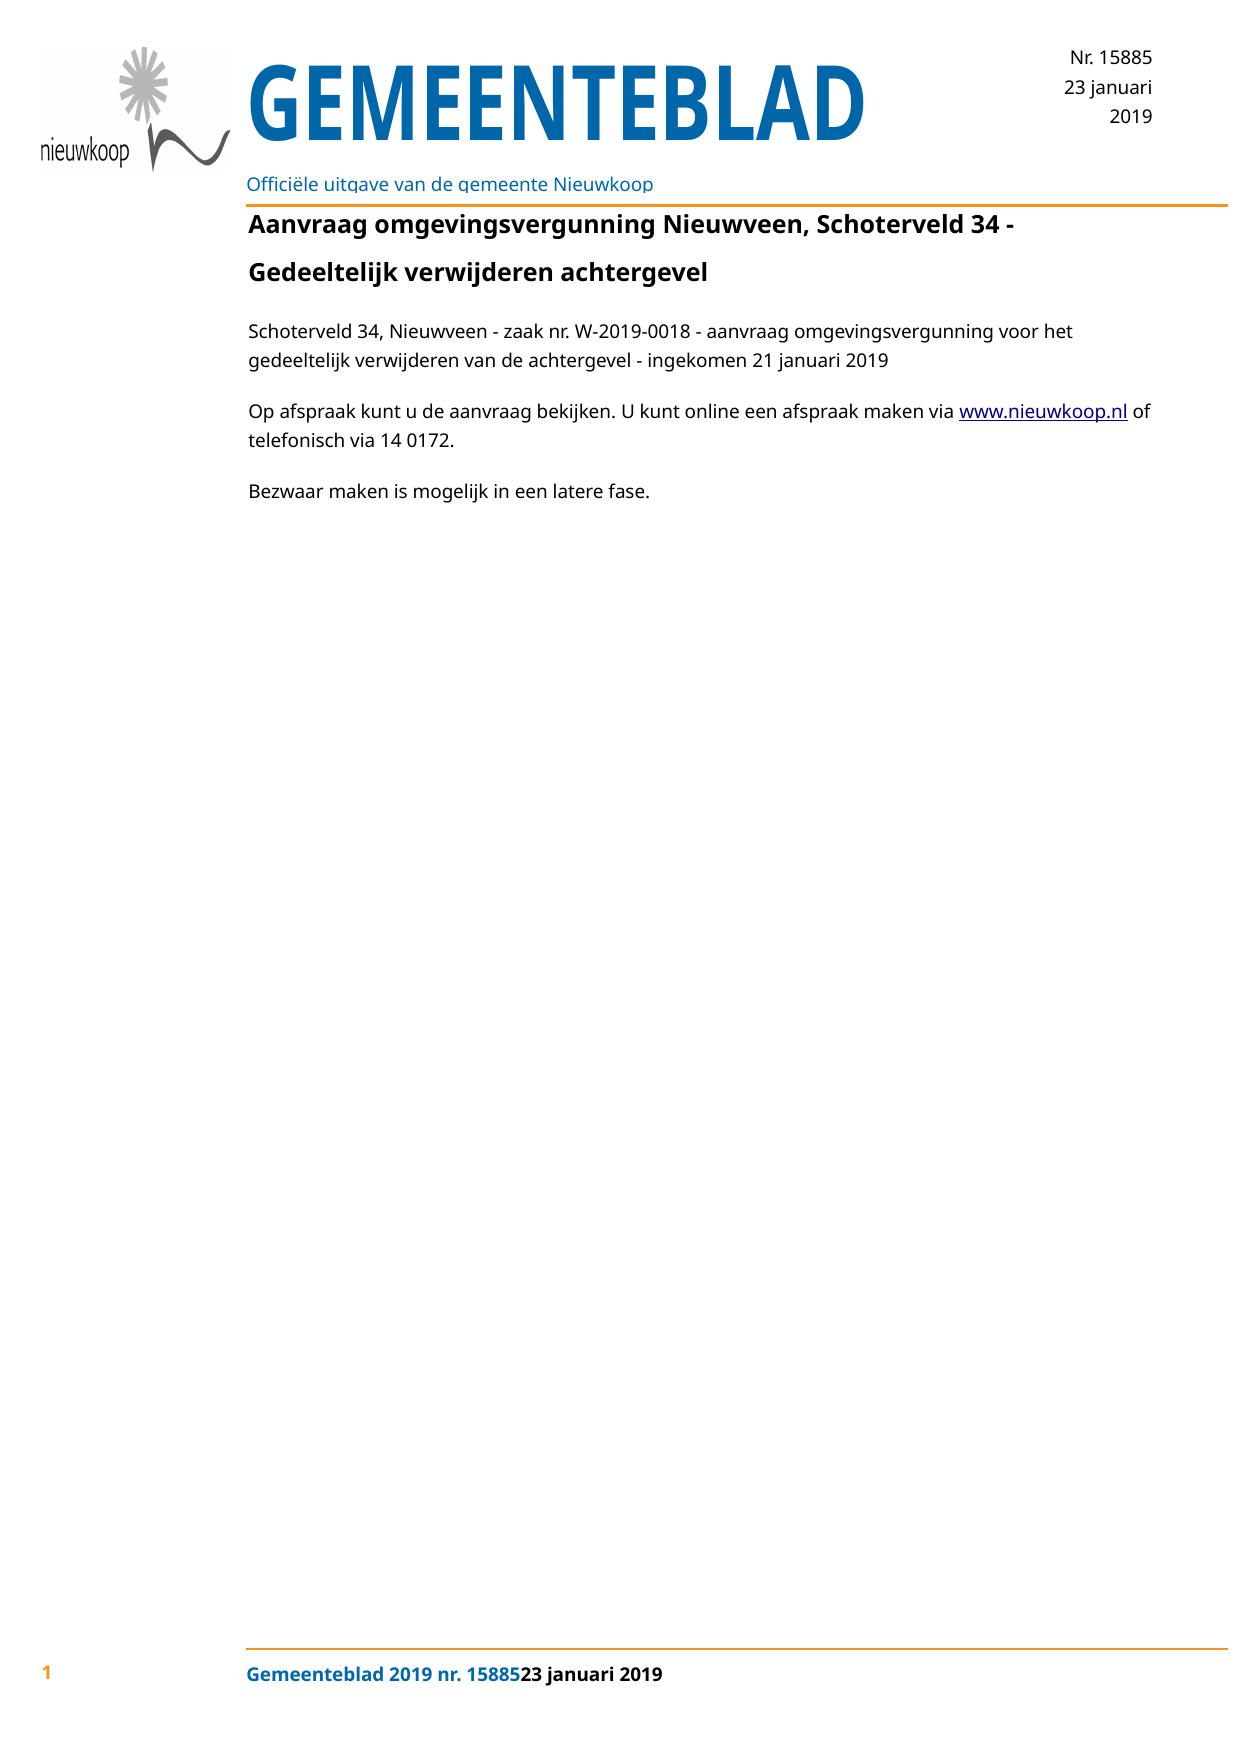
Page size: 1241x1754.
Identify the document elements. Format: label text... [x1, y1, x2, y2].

text Schoterveld 34, Nieuwveen - zaak nr. W-2019-0018 - aanvraag omgevingsvergunning voor het gedeeltelijk verwijderen van de achtergevel - ingekomen 21 januari 2019 [248, 318, 1152, 373]
picture [41, 47, 231, 172]
text Op afspraak kunt u de aanvraag bekijken. U kunt online een afspraak maken via www.nieuwkoop.nl of telefonisch via 14 0172. [248, 398, 1152, 453]
text Bezwaar maken is mogelijk in een latere fase. [248, 478, 1152, 504]
text Aanvraag omgevingsvergunning Nieuwveen, Schoterveld 34 - Gedeeltelijk verwijderen achtergevel [248, 207, 1152, 288]
